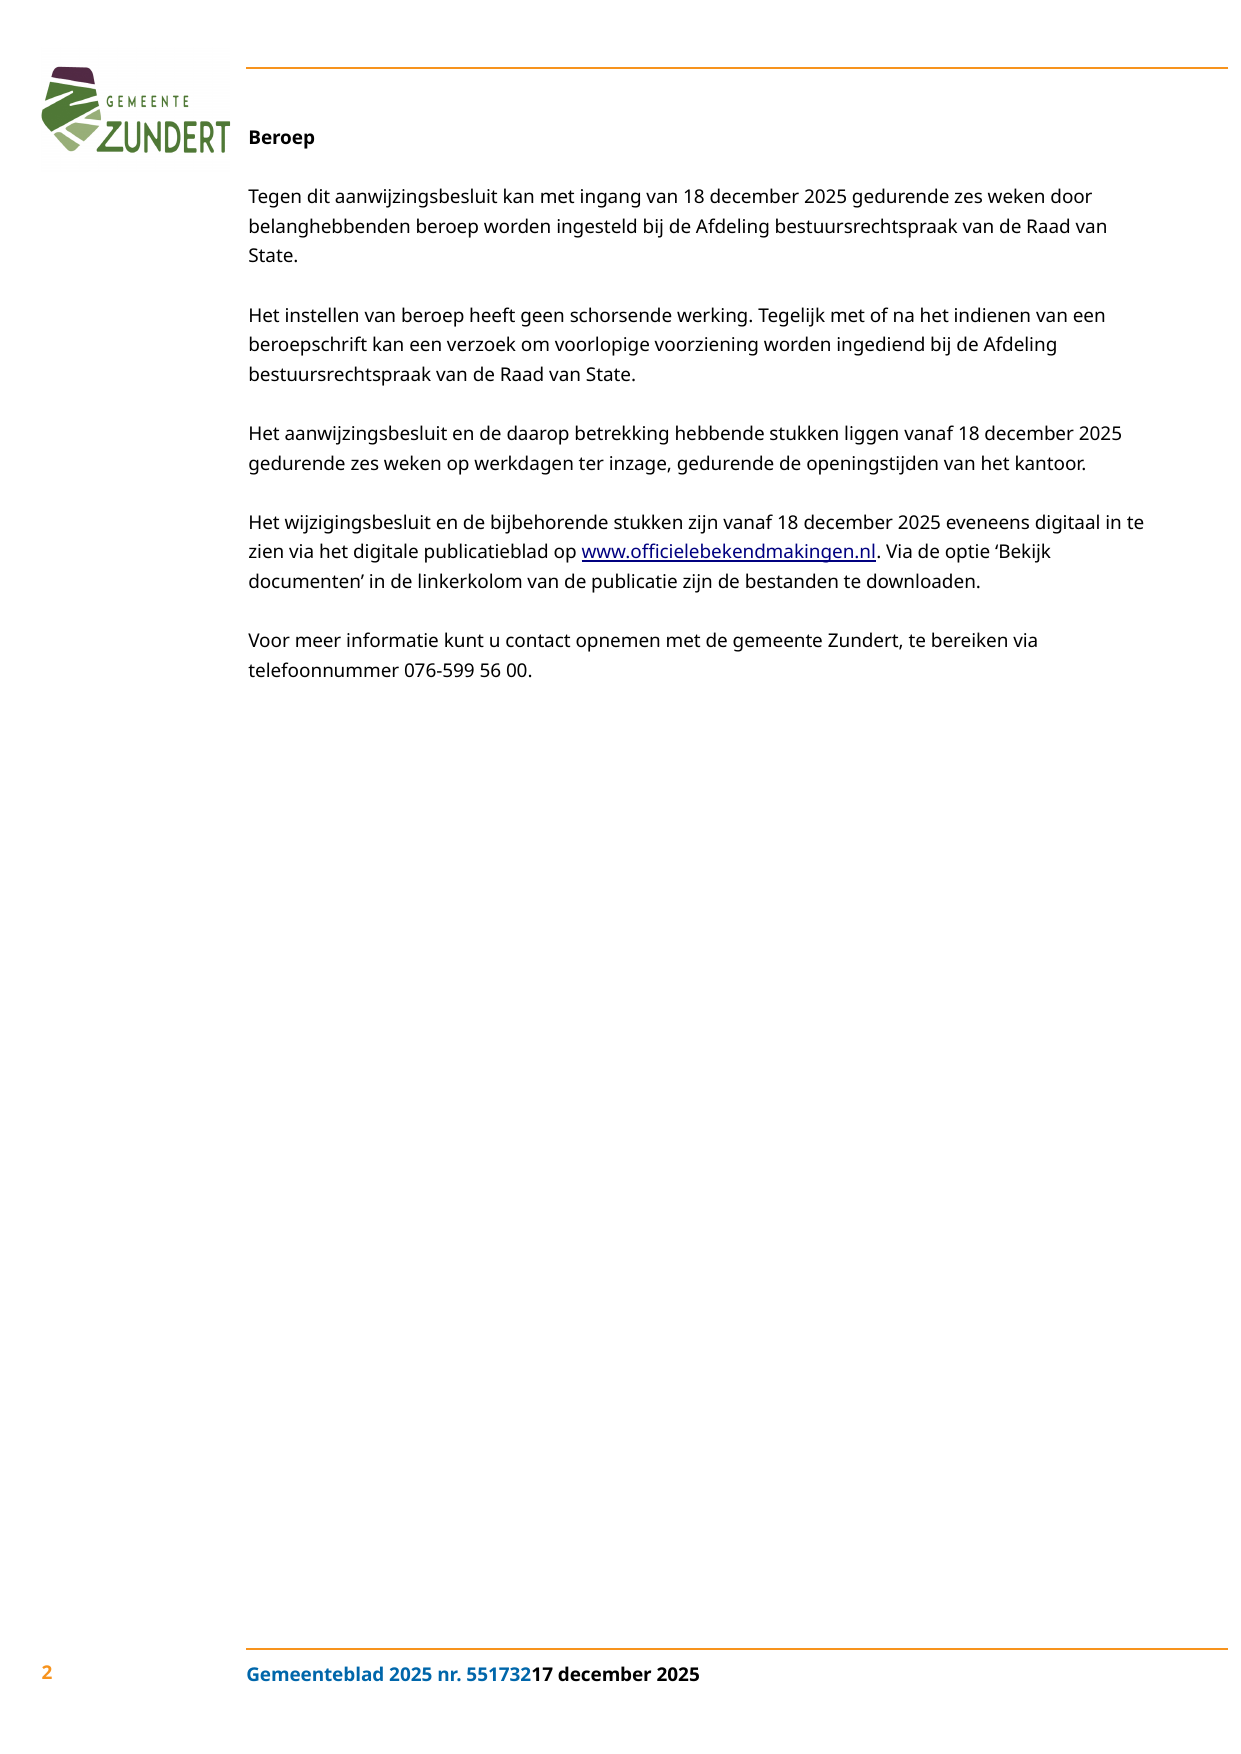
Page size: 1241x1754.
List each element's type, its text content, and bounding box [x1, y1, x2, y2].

text Het wijzigingsbesluit en de bijbehorende stukken zijn vanaf 18 december 2025 eveneens digitaal in te zien via het digitale publicatieblad op www.officielebekendmakingen.nl. Via de optie ‘Bekijk documenten’ in de linkerkolom van de publicatie zijn de bestanden te downloaden. [248, 509, 1152, 594]
picture [41, 47, 231, 172]
text Het instellen van beroep heeft geen schorsende werking. Tegelijk met of na het indienen van een beroepschrift kan een verzoek om voorlopige voorziening worden ingediend bij de Afdeling bestuursrechtspraak van de Raad van State. [248, 302, 1152, 387]
text Het aanwijzingsbesluit en de daarop betrekking hebbende stukken liggen vanaf 18 december 2025 gedurende zes weken op werkdagen ter inzage, gedurende de openingstijden van het kantoor. [248, 420, 1152, 476]
text Tegen dit aanwijzingsbesluit kan met ingang van 18 december 2025 gedurende zes weken door belanghebbenden beroep worden ingesteld bij de Afdeling bestuursrechtspraak van de Raad van State. [248, 183, 1152, 268]
text Beroep [248, 124, 1152, 150]
text Voor meer informatie kunt u contact opnemen met de gemeente Zundert, te bereiken via telefoonnummer 076-599 56 00. [248, 627, 1152, 683]
